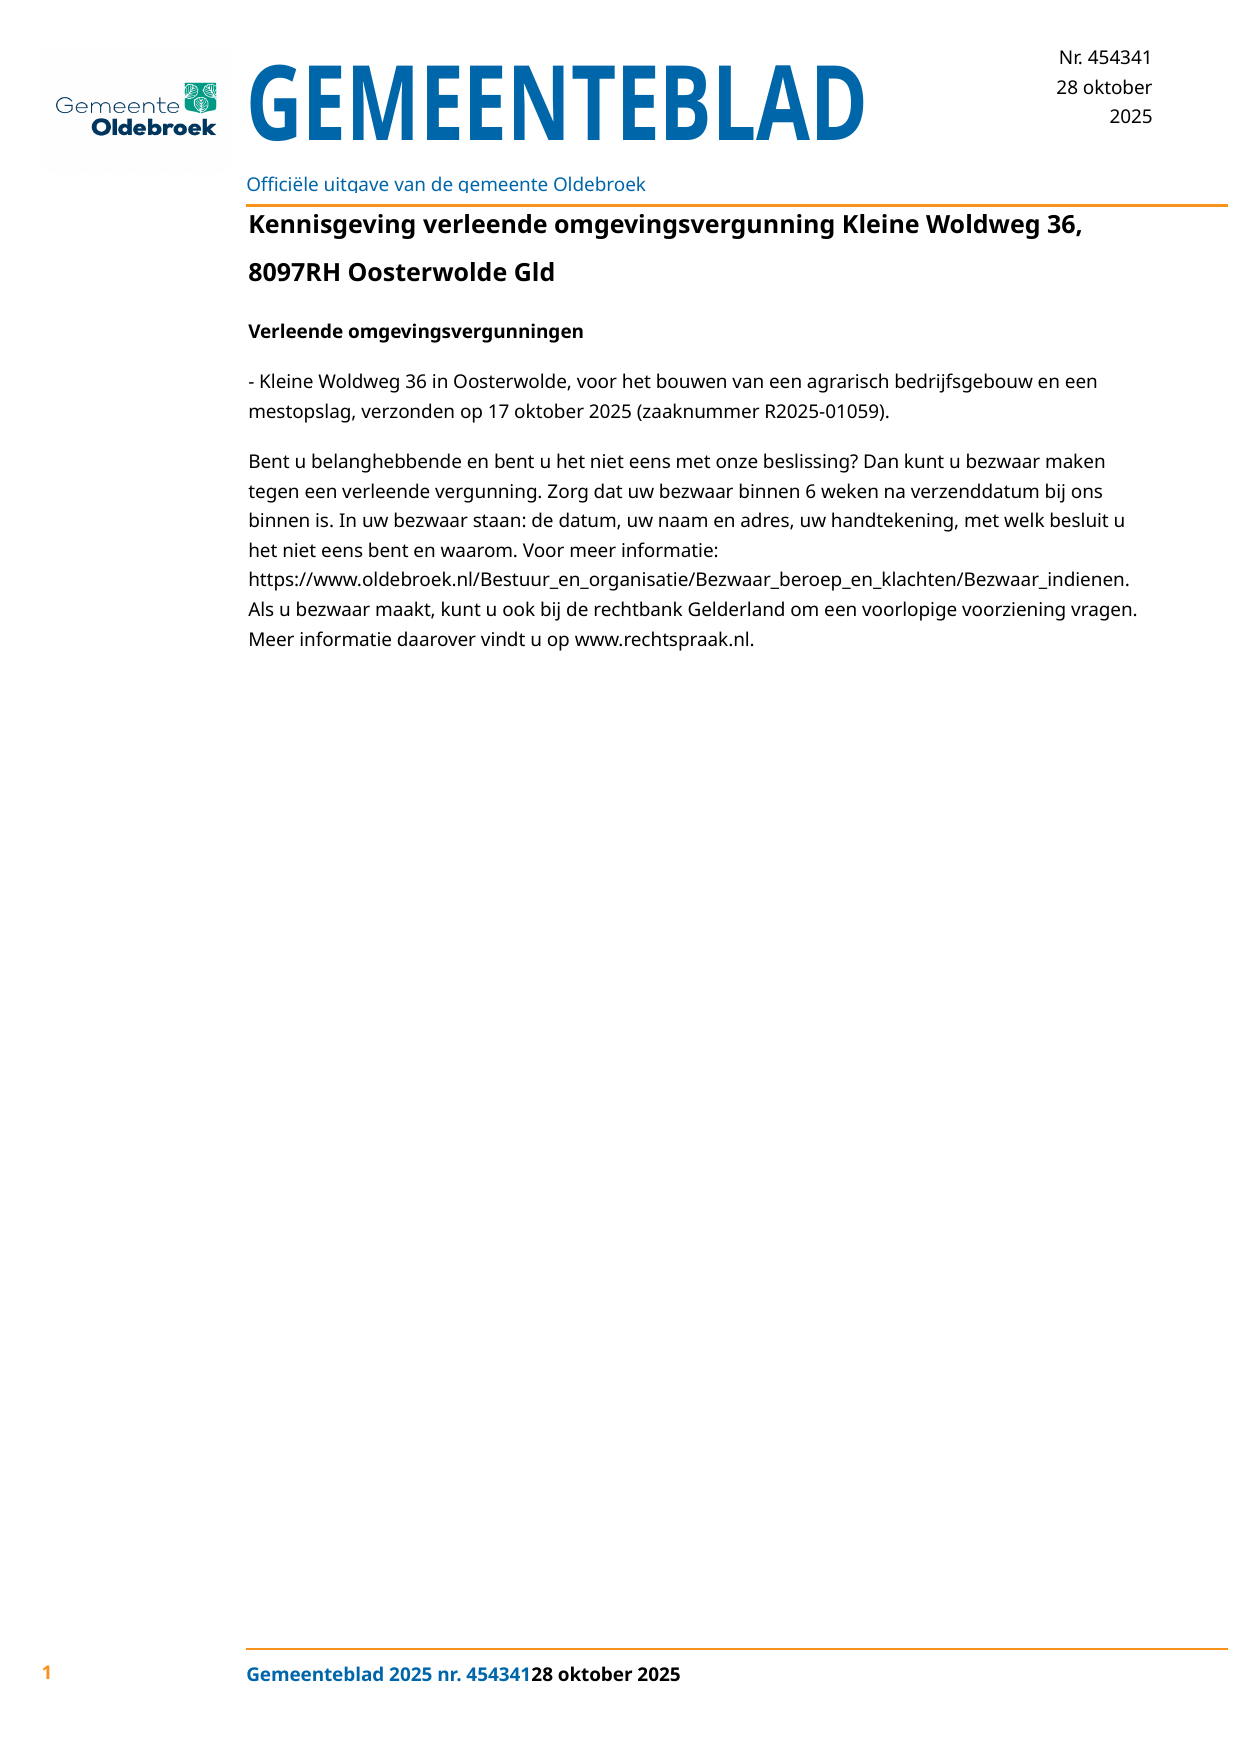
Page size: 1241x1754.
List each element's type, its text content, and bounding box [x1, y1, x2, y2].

text Kennisgeving verleende omgevingsvergunning Kleine Woldweg 36, 8097RH Oosterwolde Gld [248, 207, 1152, 288]
text - Kleine Woldweg 36 in Oosterwolde, voor het bouwen van een agrarisch bedrijfsgebouw en een mestopslag, verzonden op 17 oktober 2025 (zaaknummer R2025-01059). [248, 368, 1152, 424]
text Verleende omgevingsvergunningen [248, 318, 1152, 344]
picture [41, 47, 231, 172]
text Bent u belanghebbende en bent u het niet eens met onze beslissing? Dan kunt u bezwaar maken tegen een verleende vergunning. Zorg dat uw bezwaar binnen 6 weken na verzenddatum bij ons binnen is. In uw bezwaar staan: de datum, uw naam en adres, uw handtekening, met welk besluit u het niet eens bent en waarom. Voor meer informatie: https://www.oldebroek.nl/Bestuur_en_organisatie/Bezwaar_beroep_en_klachten/Bezwaar_indienen. Als u bezwaar maakt, kunt u ook bij de rechtbank Gelderland om een voorlopige voorziening vragen. Meer informatie daarover vindt u op www.rechtspraak.nl. [248, 448, 1152, 652]
